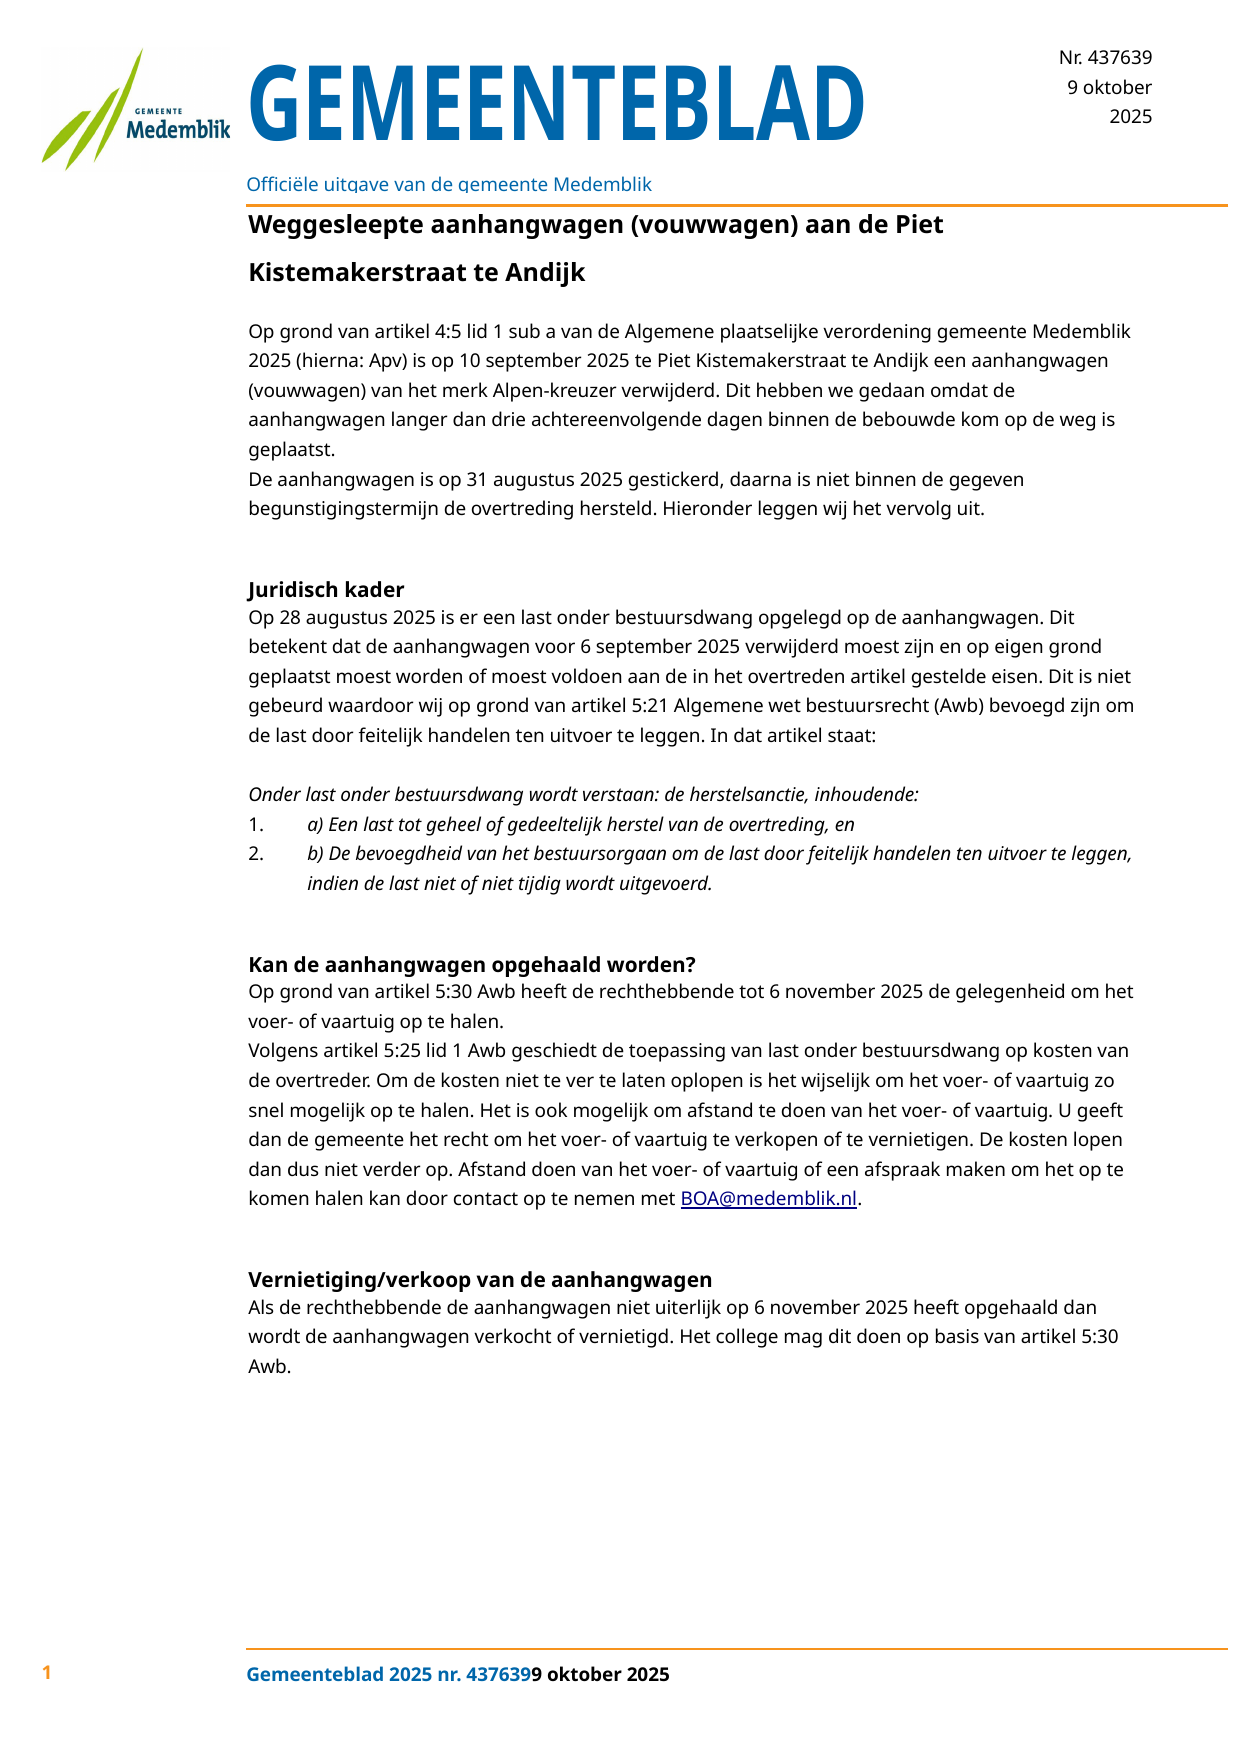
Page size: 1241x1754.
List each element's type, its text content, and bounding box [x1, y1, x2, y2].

text Weggesleepte aanhangwagen (vouwwagen) aan de Piet Kistemakerstraat te Andijk [248, 207, 1152, 288]
list b) De bevoegdheid van het bestuursorgaan om de last door feitelijk handelen ten uitvoer te leggen, indien de last niet of niet tijdig wordt uitgevoerd. [248, 841, 1152, 896]
text Volgens artikel 5:25 lid 1 Awb geschiedt de toepassing van last onder bestuursdwang op kosten van de overtreder. Om de kosten niet te ver te laten oplopen is het wijselijk om het voer- of vaartuig zo snel mogelijk op te halen. Het is ook mogelijk om afstand te doen van het voer- of vaartuig. U geeft dan de gemeente het recht om het voer- of vaartuig te verkopen of te vernietigen. De kosten lopen dan dus niet verder op. Afstand doen van het voer- of vaartuig of een afspraak maken om het op te komen halen kan door contact op te nemen met BOA@medemblik.nl. [248, 1038, 1152, 1211]
text Als de rechthebbende de aanhangwagen niet uiterlijk op 6 november 2025 heeft opgehaald dan wordt de aanhangwagen verkocht of vernietigd. Het college mag dit doen op basis van artikel 5:30 Awb. [248, 1294, 1152, 1379]
text Op 28 augustus 2025 is er een last onder bestuursdwang opgelegd op de aanhangwagen. Dit betekent dat de aanhangwagen voor 6 september 2025 verwijderd moest zijn en op eigen grond geplaatst moest worden of moest voldoen aan de in het overtreden artikel gestelde eisen. Dit is niet gebeurd waardoor wij op grond van artikel 5:21 Algemene wet bestuursrecht (Awb) bevoegd zijn om de last door feitelijk handelen ten uitvoer te leggen. In dat artikel staat: [248, 604, 1152, 748]
picture [41, 47, 231, 172]
text Op grond van artikel 5:30 Awb heeft de rechthebbende tot 6 november 2025 de gelegenheid om het voer- of vaartuig op te halen. [248, 978, 1152, 1034]
list a) Een last tot geheel of gedeeltelijk herstel van de overtreding, en [248, 811, 1152, 837]
text Kan de aanhangwagen opgehaald worden? [248, 950, 1152, 978]
text Onder last onder bestuursdwang wordt verstaan: de herstelsanctie, inhoudende: [248, 781, 1152, 807]
text Vernietiging/verkoop van de aanhangwagen [248, 1266, 1152, 1294]
text Op grond van artikel 4:5 lid 1 sub a van de Algemene plaatselijke verordening gemeente Medemblik 2025 (hierna: Apv) is op 10 september 2025 te Piet Kistemakerstraat te Andijk een aanhangwagen (vouwwagen) van het merk Alpen-kreuzer verwijderd. Dit hebben we gedaan omdat de aanhangwagen langer dan drie achtereenvolgende dagen binnen de bebouwde kom op de weg is geplaatst. [248, 318, 1152, 462]
text De aanhangwagen is op 31 augustus 2025 gestickerd, daarna is niet binnen de gegeven begunstigingstermijn de overtreding hersteld. Hieronder leggen wij het vervolg uit. [248, 466, 1152, 521]
text Juridisch kader [248, 575, 1152, 604]
